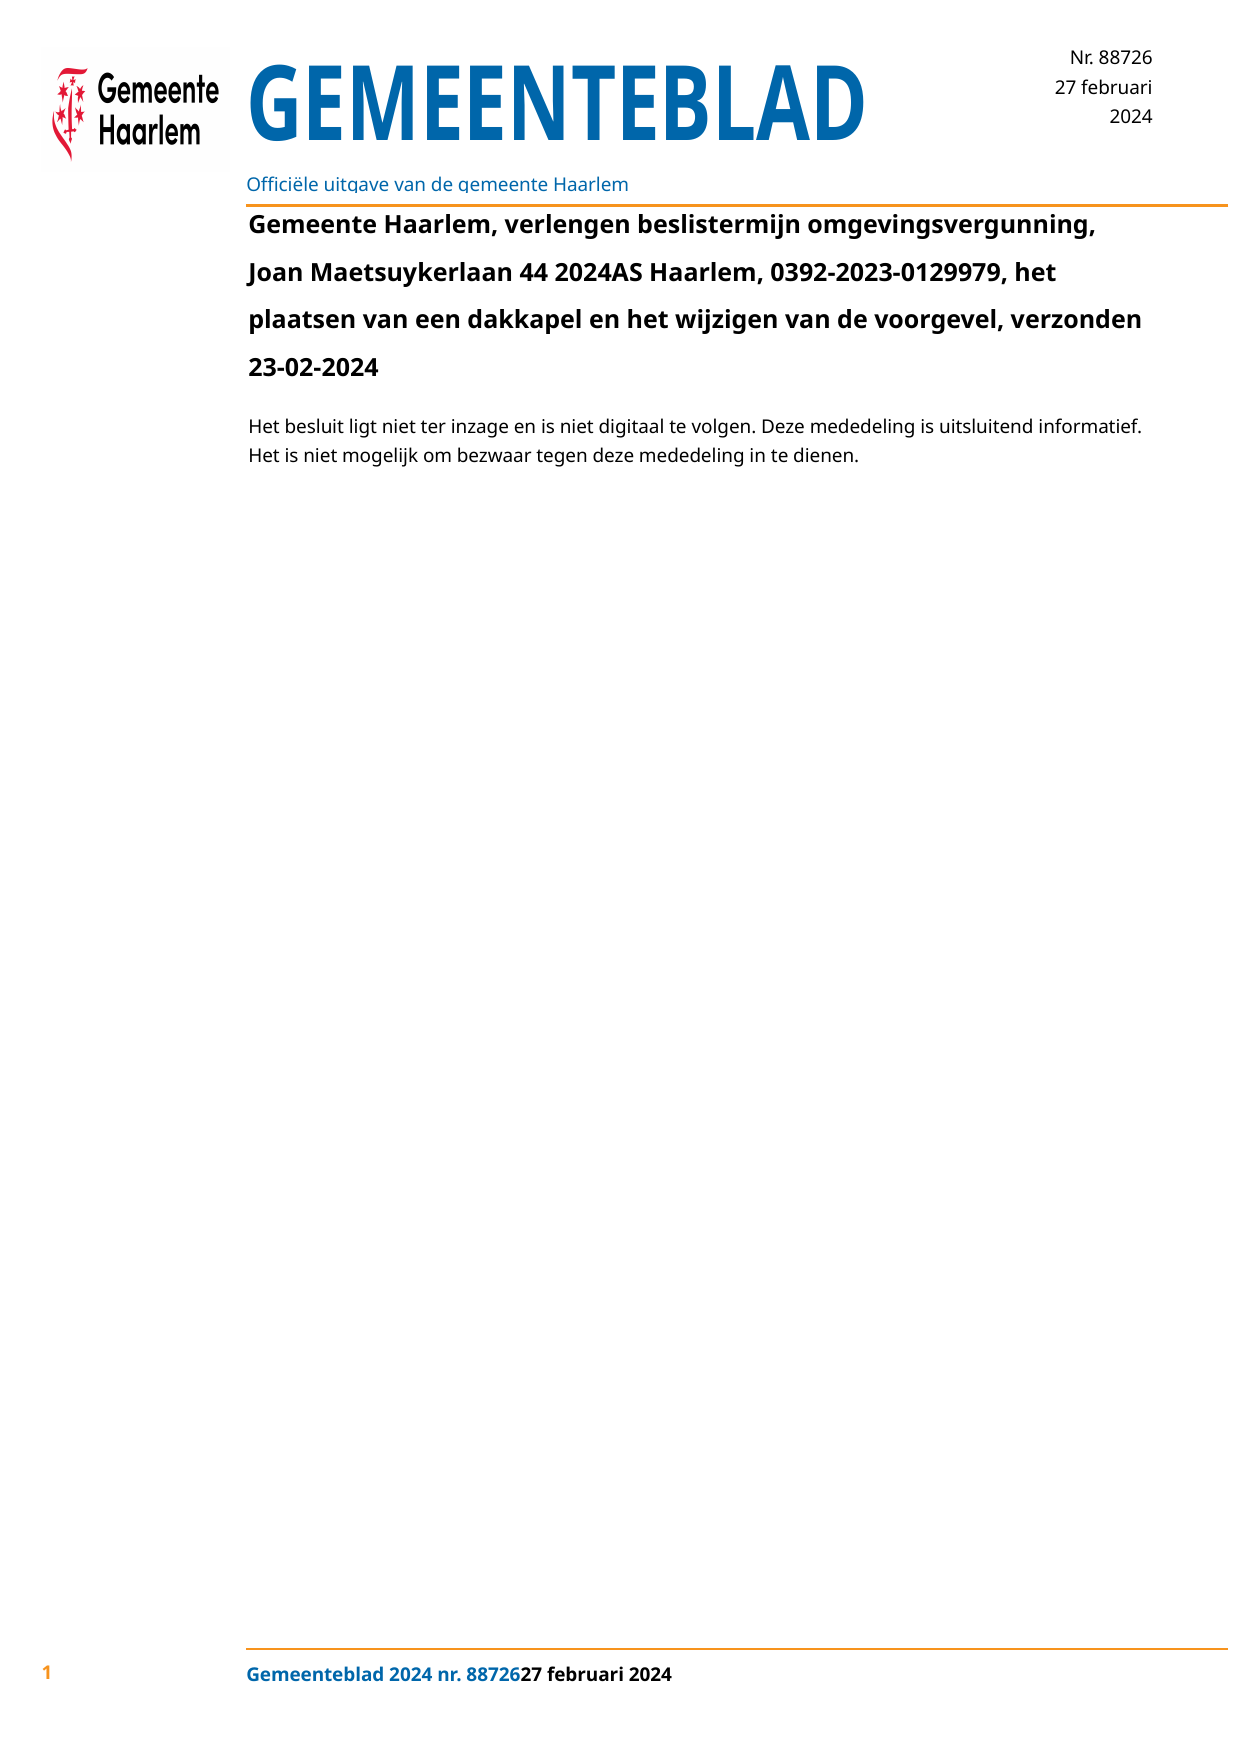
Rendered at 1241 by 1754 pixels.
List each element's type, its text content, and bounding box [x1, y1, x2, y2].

text Gemeente Haarlem, verlengen beslistermijn omgevingsvergunning, Joan Maetsuykerlaan 44 2024AS Haarlem, 0392-2023-0129979, het plaatsen van een dakkapel en het wijzigen van de voorgevel, verzonden 23-02-2024 [248, 207, 1152, 384]
picture [41, 47, 231, 172]
text Het besluit ligt niet ter inzage en is niet digitaal te volgen. Deze mededeling is uitsluitend informatief. Het is niet mogelijk om bezwaar tegen deze mededeling in te dienen. [248, 413, 1152, 468]
